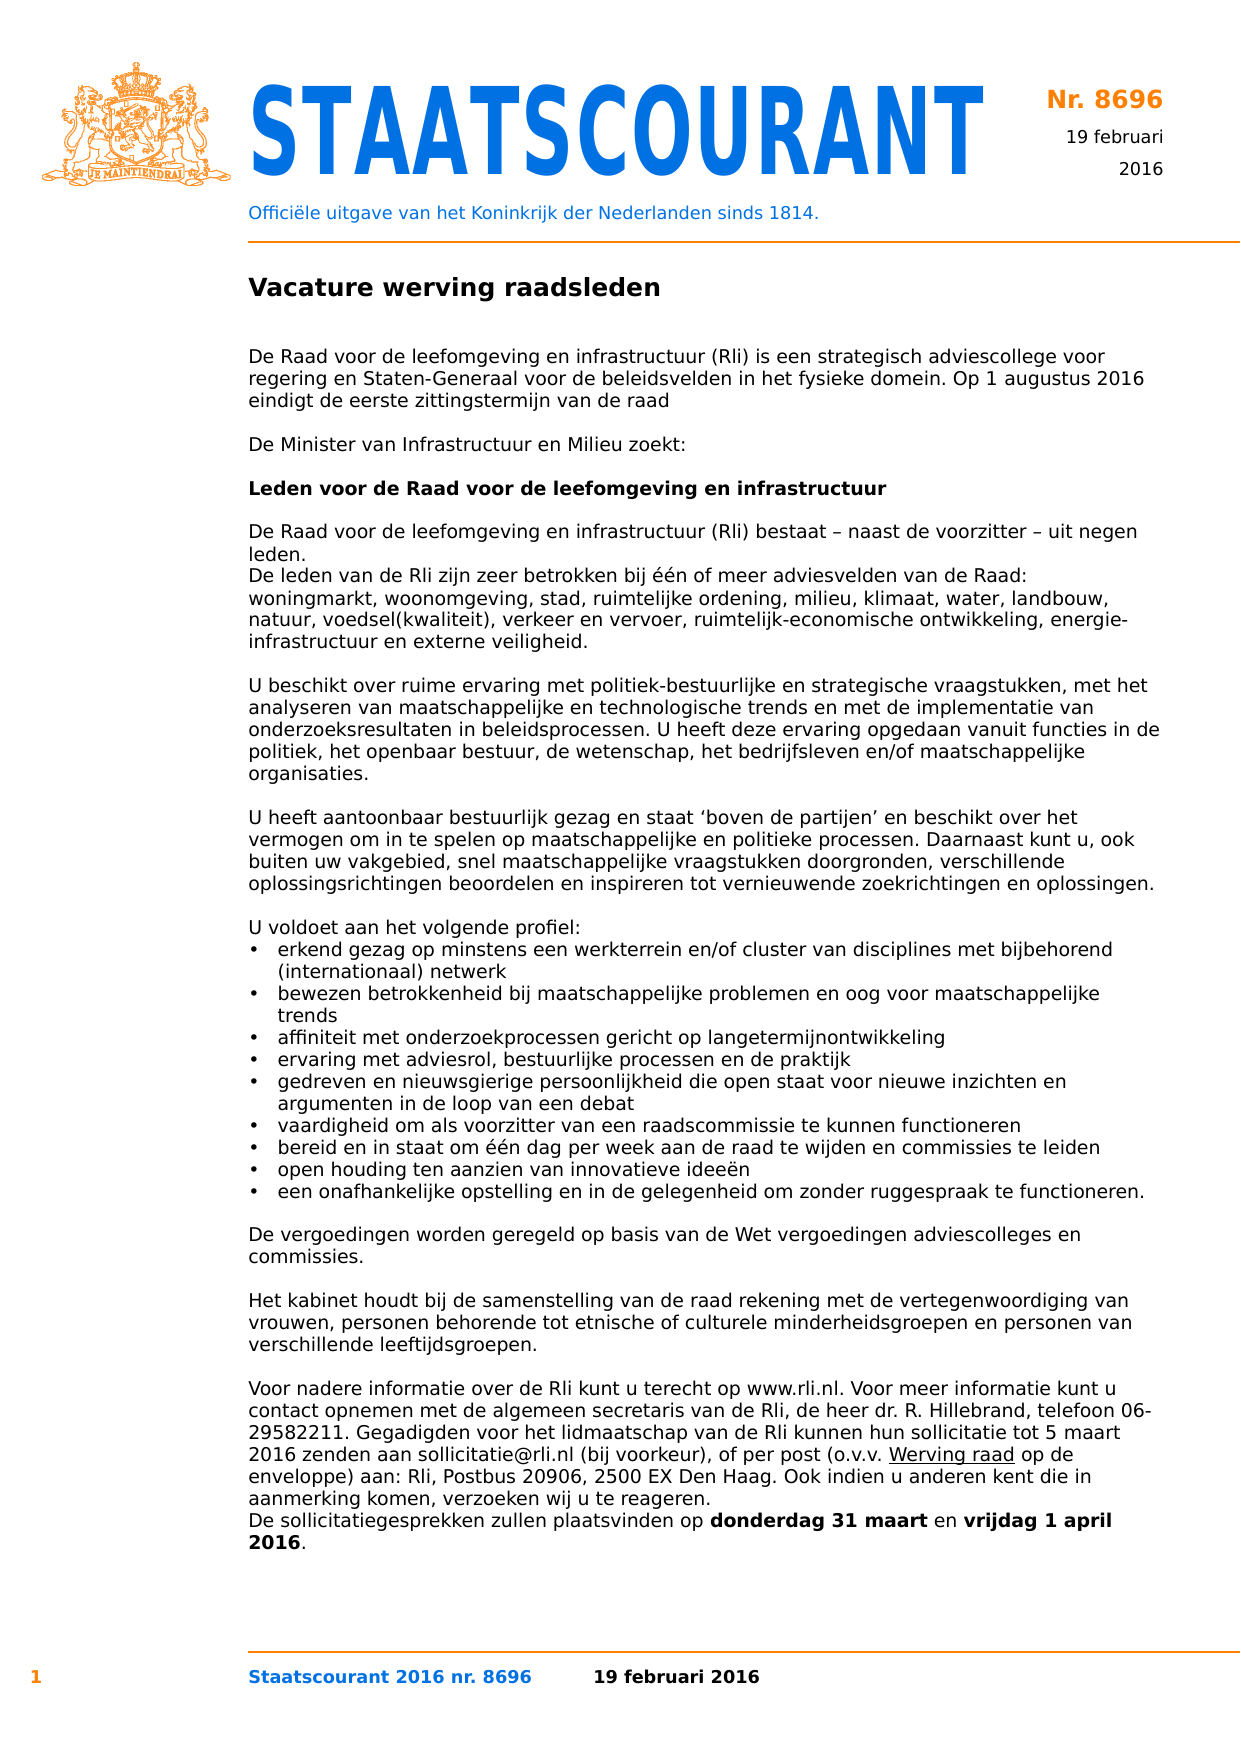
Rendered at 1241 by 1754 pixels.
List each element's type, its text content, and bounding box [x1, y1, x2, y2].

text U beschikt over ruime ervaring met politiek-bestuurlijke en strategische vraagstukken, met het analyseren van maatschappelijke en technologische trends en met de implementatie van onderzoeksresultaten in beleidsprocessen. U heeft deze ervaring opgedaan vanuit functies in de politiek, het openbaar bestuur, de wetenschap, het bedrijfsleven en/of maatschappelijke organisaties. [248, 675, 1163, 785]
text • een onafhankelijke opstelling en in de gelegenheid om zonder ruggespraak te functioneren. [248, 1181, 1163, 1202]
text Leden voor de Raad voor de leefomgeving en infrastructuur [248, 478, 1163, 499]
text • gedreven en nieuwsgierige persoonlijkheid die open staat voor nieuwe inzichten en argumenten in de loop van een debat [248, 1071, 1163, 1114]
table_header Nr. 8696 [998, 62, 1240, 121]
text De Raad voor de leefomgeving en infrastructuur (Rli) is een strategisch adviescollege voor regering en Staten-Generaal voor de beleidsvelden in het fysieke domein. Op 1 augustus 2016 eindigt de eerste zittingstermijn van de raad [248, 346, 1163, 412]
table_header [25, 62, 248, 241]
text U heeft aantoonbaar bestuurlijk gezag en staat ‘boven de partijen’ en beschikt over het vermogen om in te spelen op maatschappelijke en politieke processen. Daarnaast kunt u, ook buiten uw vakgebied, snel maatschappelijke vraagstukken doorgronden, verschillende oplossingsrichtingen beoordelen en inspireren tot vernieuwende zoekrichtingen en oplossingen. [248, 807, 1163, 895]
picture [41, 62, 231, 186]
text Het kabinet houdt bij de samenstelling van de raad rekening met de vertegenwoordiging van vrouwen, personen behorende tot etnische of culturele minderheidsgroepen en personen van verschillende leeftijdsgroepen. [248, 1290, 1163, 1356]
table_cell 19 februari [998, 121, 1240, 153]
text De leden van de Rli zijn zeer betrokken bij één of meer adviesvelden van de Raad: woningmarkt, woonomgeving, stad, ruimtelijke ordening, milieu, klimaat, water, landbouw, natuur, voedsel(kwaliteit), verkeer en vervoer, ruimtelijk-economische ontwikkeling, energie-infrastructuur en externe veiligheid. [248, 565, 1163, 653]
text • open houding ten aanzien van innovatieve ideeën [248, 1158, 1163, 1181]
text • vaardigheid om als voorzitter van een raadscommissie te kunnen functioneren [248, 1114, 1163, 1137]
text • bereid en in staat om één dag per week aan de raad te wijden en commissies te leiden [248, 1137, 1163, 1158]
table_cell Officiële uitgave van het Koninkrijk der Nederlanden sinds 1814. [248, 203, 1240, 241]
text De sollicitatiegesprekken zullen plaatsvinden op donderdag 31 maart en vrijdag 1 april 2016. [248, 1510, 1163, 1554]
text • erkend gezag op minstens een werkterrein en/of cluster van disciplines met bijbehorend (internationaal) netwerk [248, 939, 1163, 983]
text Voor nadere informatie over de Rli kunt u terecht op www.rli.nl. Voor meer informatie kunt u contact opnemen met de algemeen secretaris van de Rli, de heer dr. R. Hillebrand, telefoon 06-29582211. Gegadigden voor het lidmaatschap van de Rli kunnen hun sollicitatie tot 5 maart 2016 zenden aan sollicitatie@rli.nl (bij voorkeur), of per post (o.v.v. Werving raad op de enveloppe) aan: Rli, Postbus 20906, 2500 EX Den Haag. Ook indien u anderen kent die in aanmerking komen, verzoeken wij u te reageren. [248, 1378, 1163, 1510]
text U voldoet aan het volgende profiel: [248, 917, 1163, 939]
text De Raad voor de leefomgeving en infrastructuur (Rli) bestaat – naast de voorzitter – uit negen leden. [248, 521, 1163, 565]
text • affiniteit met onderzoekprocessen gericht op langetermijnontwikkeling [248, 1027, 1163, 1049]
text De Minister van Infrastructuur en Milieu zoekt: [248, 434, 1163, 456]
table_header STAATSCOURANT [248, 62, 998, 203]
text • bewezen betrokkenheid bij maatschappelijke problemen en oog voor maatschappelijke trends [248, 983, 1163, 1027]
table_cell 2016 [998, 153, 1240, 203]
subtitle Vacature werving raadsleden [248, 273, 1163, 302]
text De vergoedingen worden geregeld op basis van de Wet vergoedingen adviescolleges en commissies. [248, 1224, 1163, 1268]
text • ervaring met adviesrol, bestuurlijke processen en de praktijk [248, 1049, 1163, 1071]
